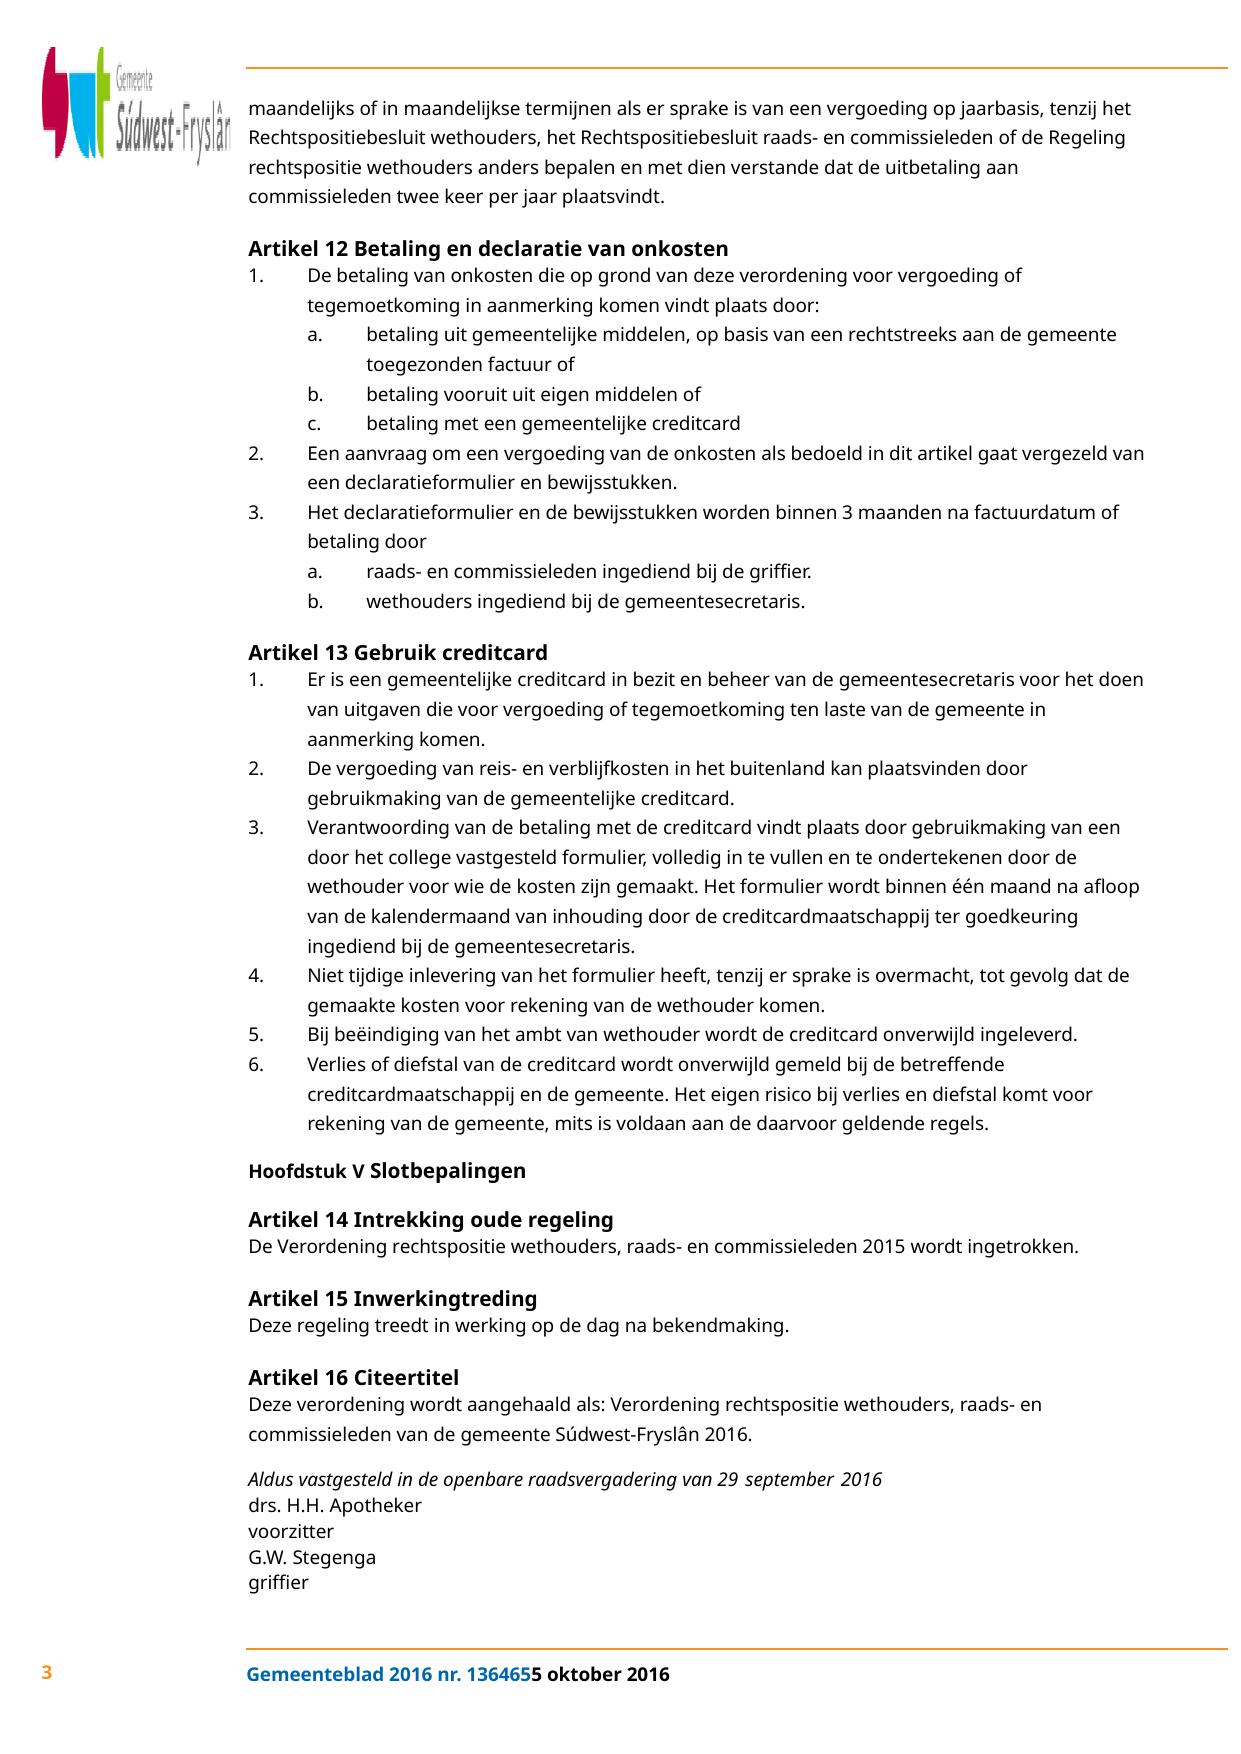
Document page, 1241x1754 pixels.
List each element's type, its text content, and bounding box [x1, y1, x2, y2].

text drs. H.H. Apotheker [248, 1492, 1152, 1518]
list betaling uit gemeentelijke middelen, op basis van een rechtstreeks aan de gemeente toegezonden factuur of [307, 322, 1152, 377]
list raads- en commissieleden ingediend bij de griffier. [307, 558, 1152, 584]
list Het declaratieformulier en de bewijsstukken worden binnen 3 maanden na factuurdatum of betaling door [248, 499, 1152, 554]
text Deze regeling treedt in werking op de dag na bekendmaking. [248, 1313, 1152, 1338]
text Hoofdstuk V Slotbepalingen [248, 1156, 1152, 1184]
text Artikel 14 Intrekking oude regeling [248, 1205, 1152, 1234]
text Artikel 12 Betaling en declaratie van onkosten [248, 234, 1152, 262]
text Artikel 13 Gebruik creditcard [248, 638, 1152, 667]
list De vergoeding van reis- en verblijfkosten in het buitenland kan plaatsvinden door gebruikmaking van de gemeentelijke creditcard. [248, 755, 1152, 811]
text Artikel 16 Citeertitel [248, 1363, 1152, 1391]
list Verantwoording van de betaling met de creditcard vindt plaats door gebruikmaking van een door het college vastgesteld formulier, volledig in te vullen en te ondertekenen door de wethouder voor wie de kosten zijn gemaakt. Het formulier wordt binnen één maand na afloop van de kalendermaand van inhouding door de creditcardmaatschappij ter goedkeuring ingediend bij de gemeentesecretaris. [248, 814, 1152, 959]
list Verlies of diefstal van de creditcard wordt onverwijld gemeld bij de betreffende creditcardmaatschappij en de gemeente. Het eigen risico bij verlies en diefstal komt voor rekening van de gemeente, mits is voldaan aan de daarvoor geldende regels. [248, 1051, 1152, 1136]
list Een aanvraag om een vergoeding van de onkosten als bedoeld in dit artikel gaat vergezeld van een declaratieformulier en bewijsstukken. [248, 440, 1152, 495]
text voorzitter [248, 1518, 1152, 1544]
text Aldus vastgesteld in de openbare raadsvergadering van 29 september 2016 [248, 1467, 1152, 1492]
text De Verordening rechtspositie wethouders, raads- en commissieleden 2015 wordt ingetrokken. [248, 1234, 1152, 1259]
list betaling met een gemeentelijke creditcard [307, 410, 1152, 436]
picture [41, 47, 231, 172]
list Er is een gemeentelijke creditcard in bezit en beheer van de gemeentesecretaris voor het doen van uitgaven die voor vergoeding of tegemoetkoming ten laste van de gemeente in aanmerking komen. [248, 667, 1152, 752]
text G.W. Stegenga [248, 1544, 1152, 1569]
text Deze verordening wordt aangehaald als: Verordening rechtspositie wethouders, raads- en commissieleden van de gemeente Súdwest-Fryslân 2016. [248, 1391, 1152, 1447]
list wethouders ingediend bij de gemeentesecretaris. [307, 588, 1152, 613]
list Bij beëindiging van het ambt van wethouder wordt de creditcard onverwijld ingeleverd. [248, 1022, 1152, 1047]
list betaling vooruit uit eigen middelen of [307, 381, 1152, 406]
text griffier [248, 1569, 1152, 1595]
list De betaling van onkosten die op grond van deze verordening voor vergoeding of tegemoetkoming in aanmerking komen vindt plaats door: [248, 262, 1152, 318]
text Artikel 15 Inwerkingtreding [248, 1284, 1152, 1313]
text maandelijks of in maandelijkse termijnen als er sprake is van een vergoeding op jaarbasis, tenzij het Rechtspositiebesluit wethouders, het Rechtspositiebesluit raads- en commissieleden of de Regeling rechtspositie wethouders anders bepalen en met dien verstande dat de uitbetaling aan commissieleden twee keer per jaar plaatsvindt. [248, 95, 1152, 209]
list Niet tijdige inlevering van het formulier heeft, tenzij er sprake is overmacht, tot gevolg dat de gemaakte kosten voor rekening van de wethouder komen. [248, 962, 1152, 1018]
